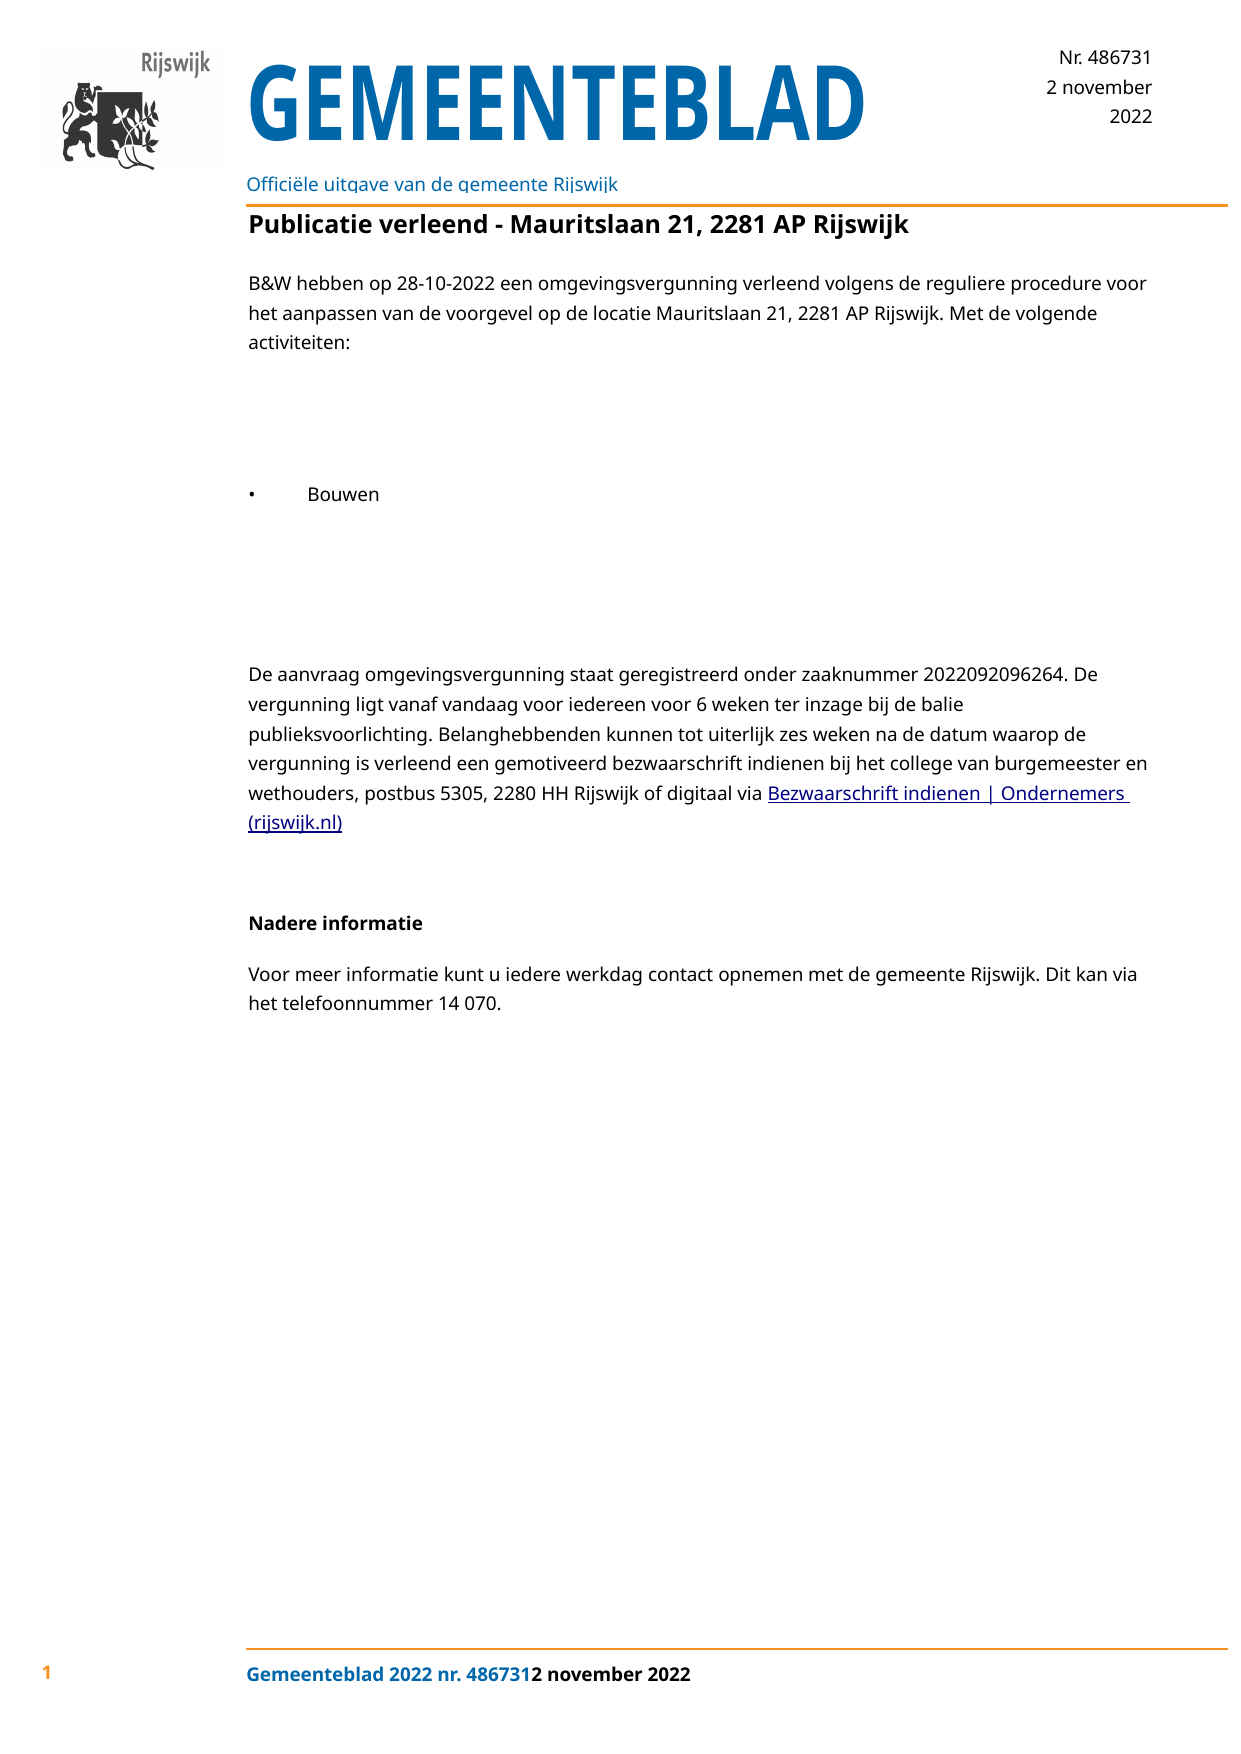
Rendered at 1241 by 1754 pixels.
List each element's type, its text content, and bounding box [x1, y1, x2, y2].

text Voor meer informatie kunt u iedere werkdag contact opnemen met de gemeente Rijswijk. Dit kan via het telefoonnummer 14 070. [248, 961, 1152, 1016]
text B&W hebben op 28-10-2022 een omgevingsvergunning verleend volgens de reguliere procedure voor het aanpassen van de voorgevel op de locatie Mauritslaan 21, 2281 AP Rijswijk. Met de volgende activiteiten: [248, 270, 1152, 355]
text Nadere informatie [248, 910, 1152, 936]
picture [41, 47, 231, 172]
text De aanvraag omgevingsvergunning staat geregistreerd onder zaaknummer 2022092096264. De vergunning ligt vanaf vandaag voor iedereen voor 6 weken ter inzage bij de balie publieksvoorlichting. Belanghebbenden kunnen tot uiterlijk zes weken na de datum waarop de vergunning is verleend een gemotiveerd bezwaarschrift indienen bij het college van burgemeester en wethouders, postbus 5305, 2280 HH Rijswijk of digitaal via Bezwaarschrift indienen | Ondernemers (rijswijk.nl) [248, 662, 1152, 835]
list Bouwen [248, 481, 1152, 506]
text Publicatie verleend - Mauritslaan 21, 2281 AP Rijswijk [248, 207, 1152, 241]
